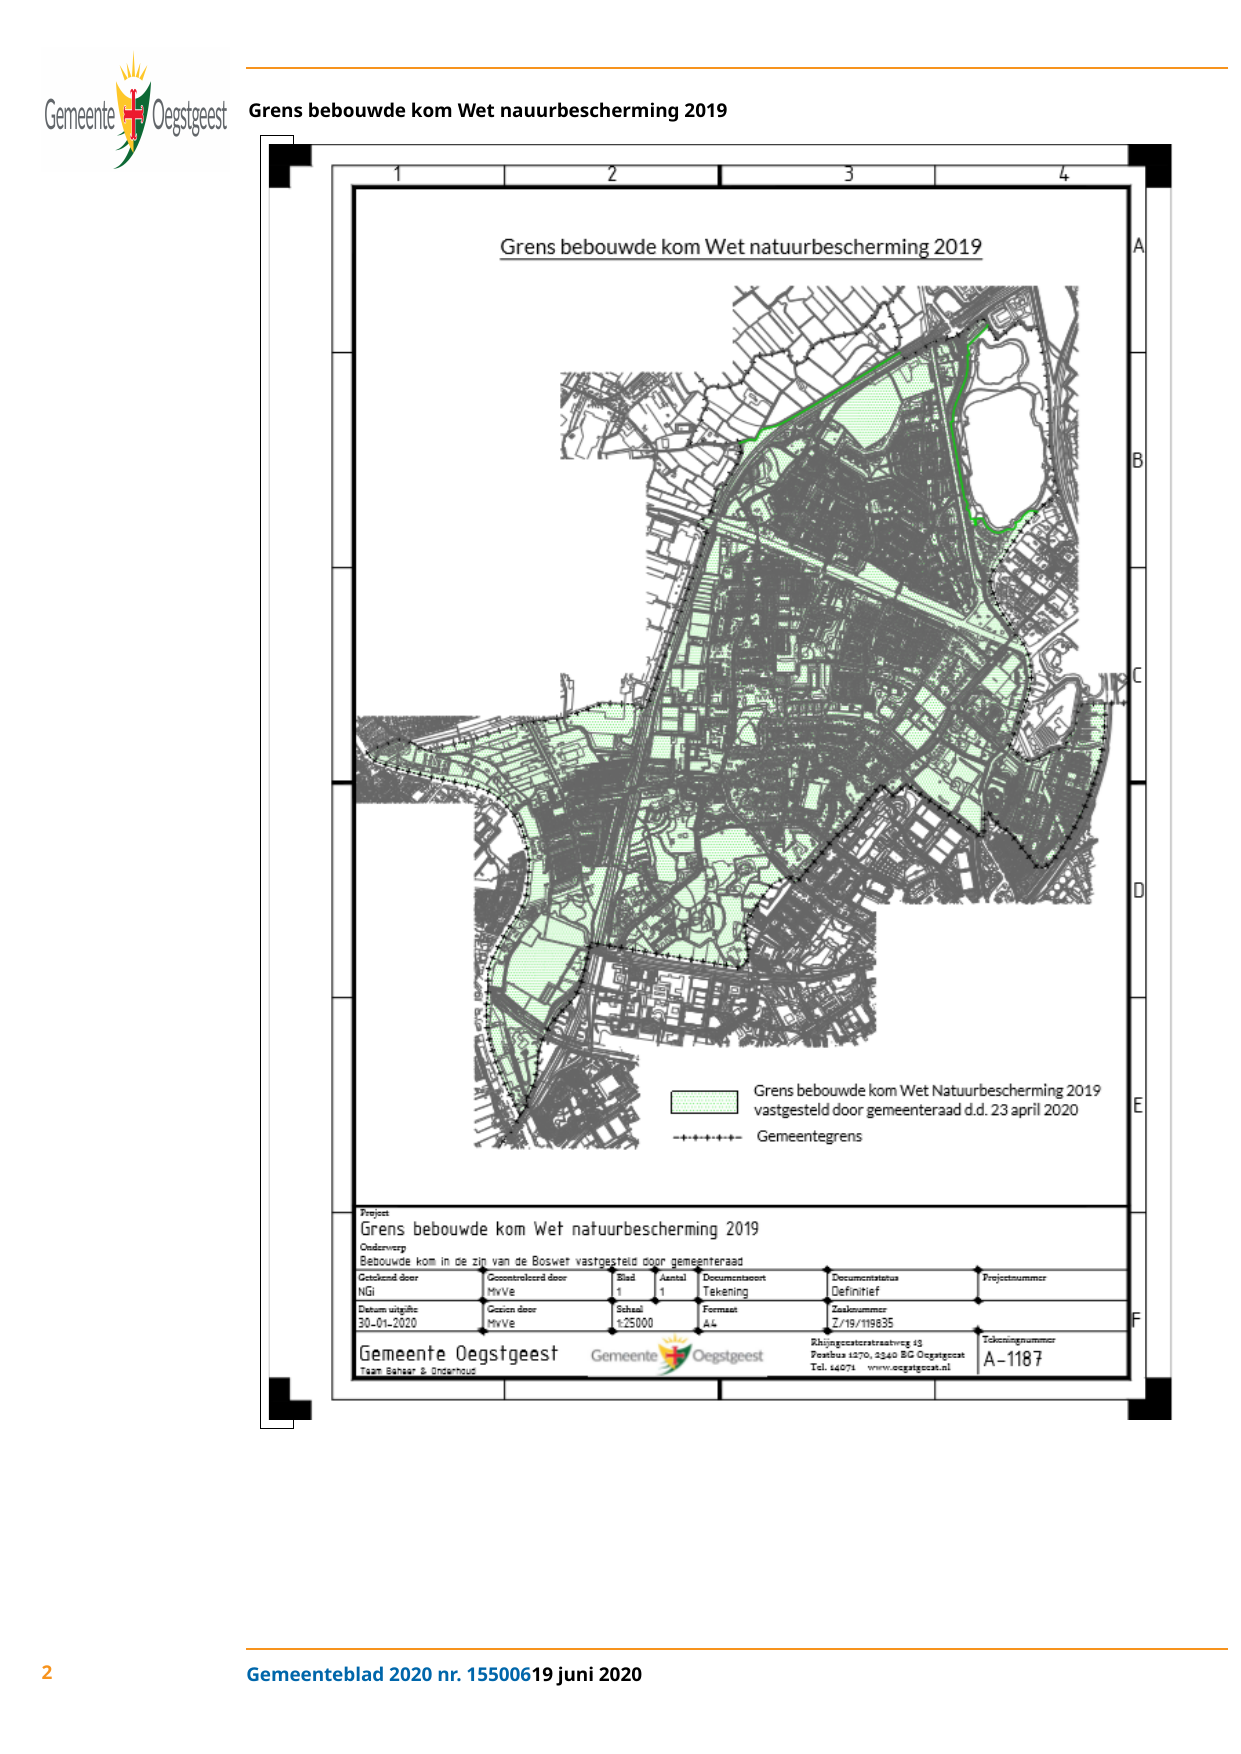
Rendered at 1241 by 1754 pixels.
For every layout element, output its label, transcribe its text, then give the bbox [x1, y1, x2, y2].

text Grens bebouwde kom Wet nauurbescherming 2019 [248, 95, 1152, 123]
picture [41, 47, 231, 172]
picture [268, 144, 1173, 1420]
